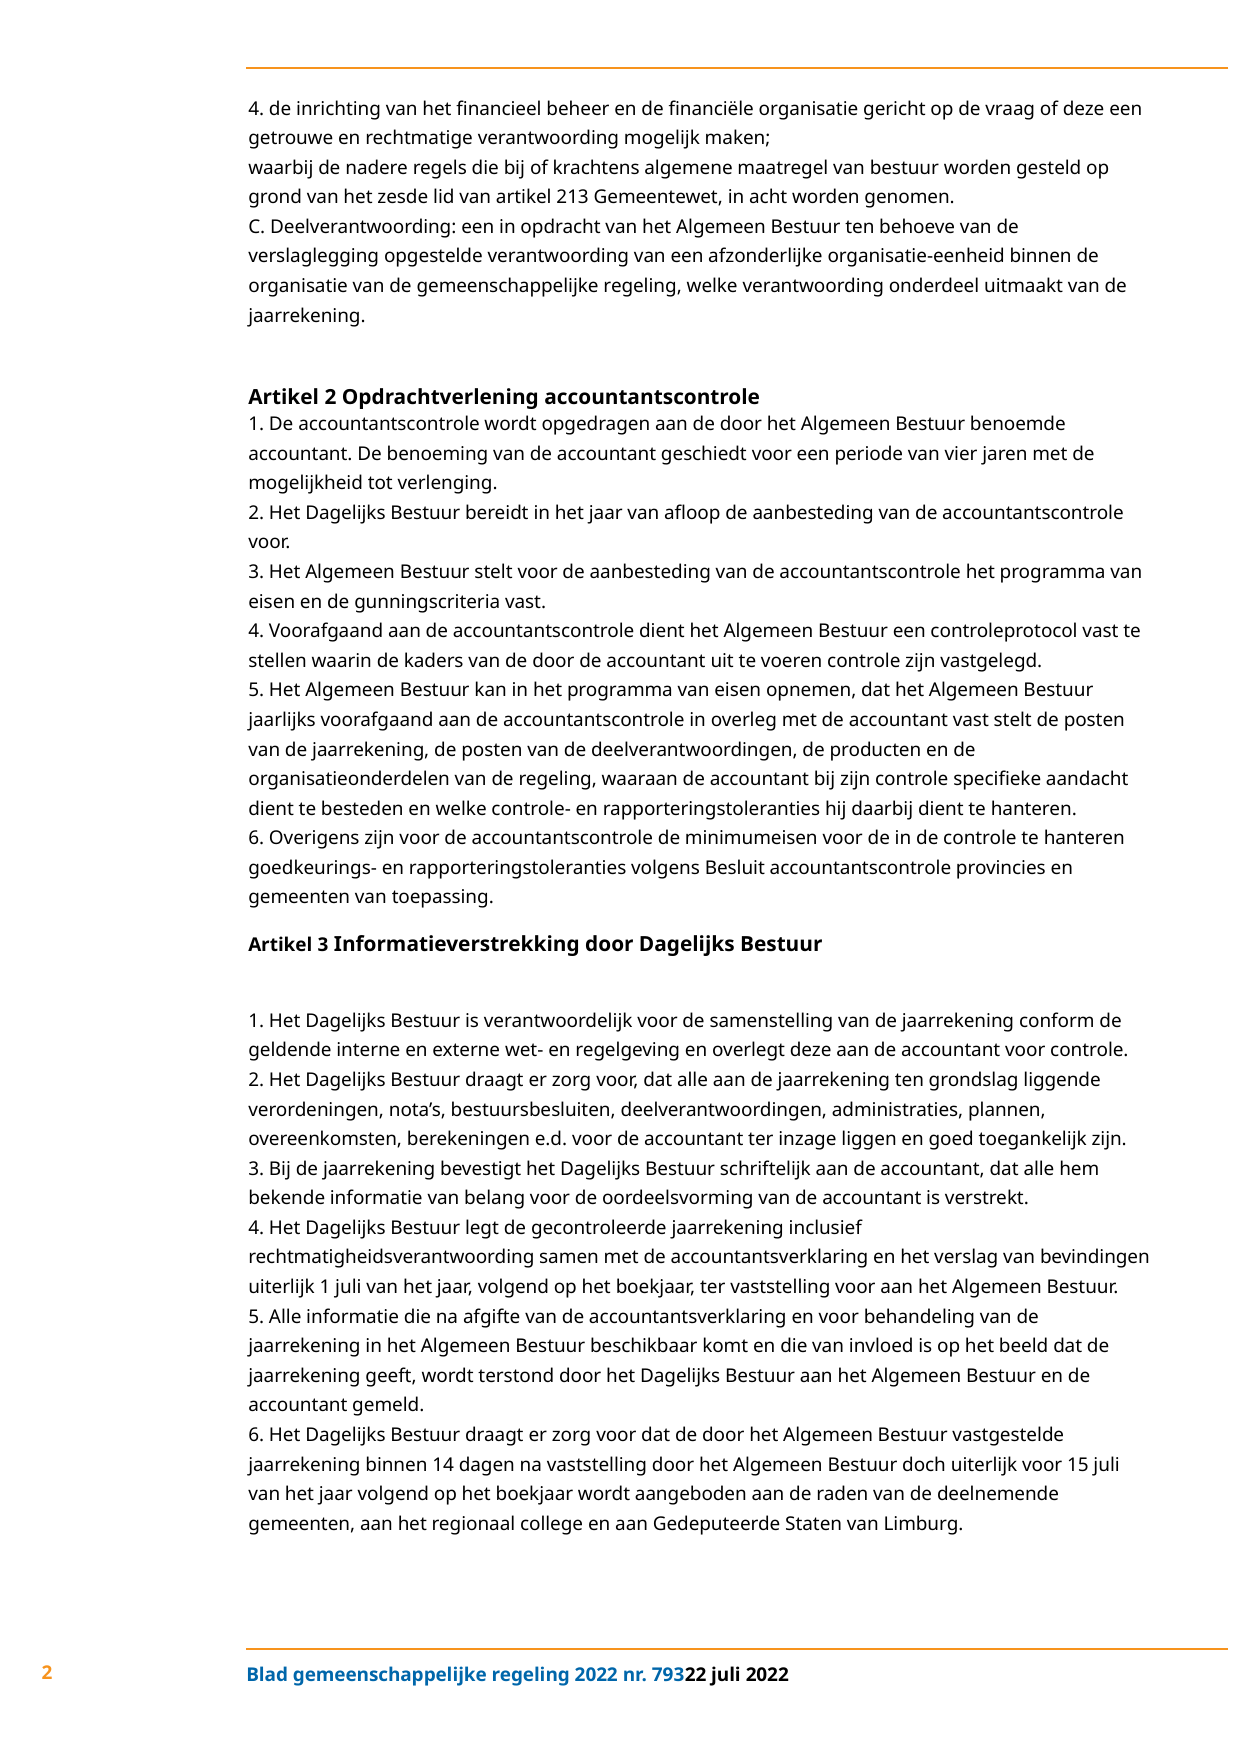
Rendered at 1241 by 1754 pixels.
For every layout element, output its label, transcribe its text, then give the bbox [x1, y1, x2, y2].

text 5. Alle informatie die na afgifte van de accountantsverklaring en voor behandeling van de jaarrekening in het Algemeen Bestuur beschikbaar komt en die van invloed is op het beeld dat de jaarrekening geeft, wordt terstond door het Dagelijks Bestuur aan het Algemeen Bestuur en de accountant gemeld. [248, 1303, 1152, 1417]
text Artikel 3 Informatieverstrekking door Dagelijks Bestuur [248, 929, 1152, 958]
text 5. Het Algemeen Bestuur kan in het programma van eisen opnemen, dat het Algemeen Bestuur jaarlijks voorafgaand aan de accountantscontrole in overleg met de accountant vast stelt de posten van de jaarrekening, de posten van de deelverantwoordingen, de producten en de organisatieonderdelen van de regeling, waaraan de accountant bij zijn controle specifieke aandacht dient te besteden en welke controle- en rapporteringstoleranties hij daarbij dient te hanteren. [248, 677, 1152, 821]
text 1. Het Dagelijks Bestuur is verantwoordelijk voor de samenstelling van de jaarrekening conform de geldende interne en externe wet- en regelgeving en overlegt deze aan de accountant voor controle. [248, 1007, 1152, 1062]
text 1. De accountantscontrole wordt opgedragen aan de door het Algemeen Bestuur benoemde accountant. De benoeming van de accountant geschiedt voor een periode van vier jaren met de mogelijkheid tot verlenging. [248, 410, 1152, 495]
text 2. Het Dagelijks Bestuur bereidt in het jaar van afloop de aanbesteding van de accountantscontrole voor. [248, 499, 1152, 554]
text 3. Bij de jaarrekening bevestigt het Dagelijks Bestuur schriftelijk aan de accountant, dat alle hem bekende informatie van belang voor de oordeelsvorming van de accountant is verstrekt. [248, 1155, 1152, 1210]
text Artikel 2 Opdrachtverlening accountantscontrole [248, 382, 1152, 410]
picture [41, 47, 231, 172]
text 4. Het Dagelijks Bestuur legt de gecontroleerde jaarrekening inclusief rechtmatigheidsverantwoording samen met de accountantsverklaring en het verslag van bevindingen uiterlijk 1 juli van het jaar, volgend op het boekjaar, ter vaststelling voor aan het Algemeen Bestuur. [248, 1214, 1152, 1299]
text 6. Overigens zijn voor de accountantscontrole de minimumeisen voor de in de controle te hanteren goedkeurings- en rapporteringstoleranties volgens Besluit accountantscontrole provincies en gemeenten van toepassing. [248, 824, 1152, 909]
text waarbij de nadere regels die bij of krachtens algemene maatregel van bestuur worden gesteld op grond van het zesde lid van artikel 213 Gemeentewet, in acht worden genomen. [248, 154, 1152, 209]
text 2. Het Dagelijks Bestuur draagt er zorg voor, dat alle aan de jaarrekening ten grondslag liggende verordeningen, nota’s, bestuursbesluiten, deelverantwoordingen, administraties, plannen, overeenkomsten, berekeningen e.d. voor de accountant ter inzage liggen en goed toegankelijk zijn. [248, 1066, 1152, 1151]
text 6. Het Dagelijks Bestuur draagt er zorg voor dat de door het Algemeen Bestuur vastgestelde jaarrekening binnen 14 dagen na vaststelling door het Algemeen Bestuur doch uiterlijk voor 15 juli van het jaar volgend op het boekjaar wordt aangeboden aan de raden van de deelnemende gemeenten, aan het regionaal college en aan Gedeputeerde Staten van Limburg. [248, 1421, 1152, 1536]
text C. Deelverantwoording: een in opdracht van het Algemeen Bestuur ten behoeve van de verslaglegging opgestelde verantwoording van een afzonderlijke organisatie-eenheid binnen de organisatie van de gemeenschappelijke regeling, welke verantwoording onderdeel uitmaakt van de jaarrekening. [248, 213, 1152, 328]
text 4. Voorafgaand aan de accountantscontrole dient het Algemeen Bestuur een controleprotocol vast te stellen waarin de kaders van de door de accountant uit te voeren controle zijn vastgelegd. [248, 617, 1152, 673]
text 3. Het Algemeen Bestuur stelt voor de aanbesteding van de accountantscontrole het programma van eisen en de gunningscriteria vast. [248, 558, 1152, 613]
text 4. de inrichting van het financieel beheer en de financiële organisatie gericht op de vraag of deze een getrouwe en rechtmatige verantwoording mogelijk maken; [248, 95, 1152, 150]
